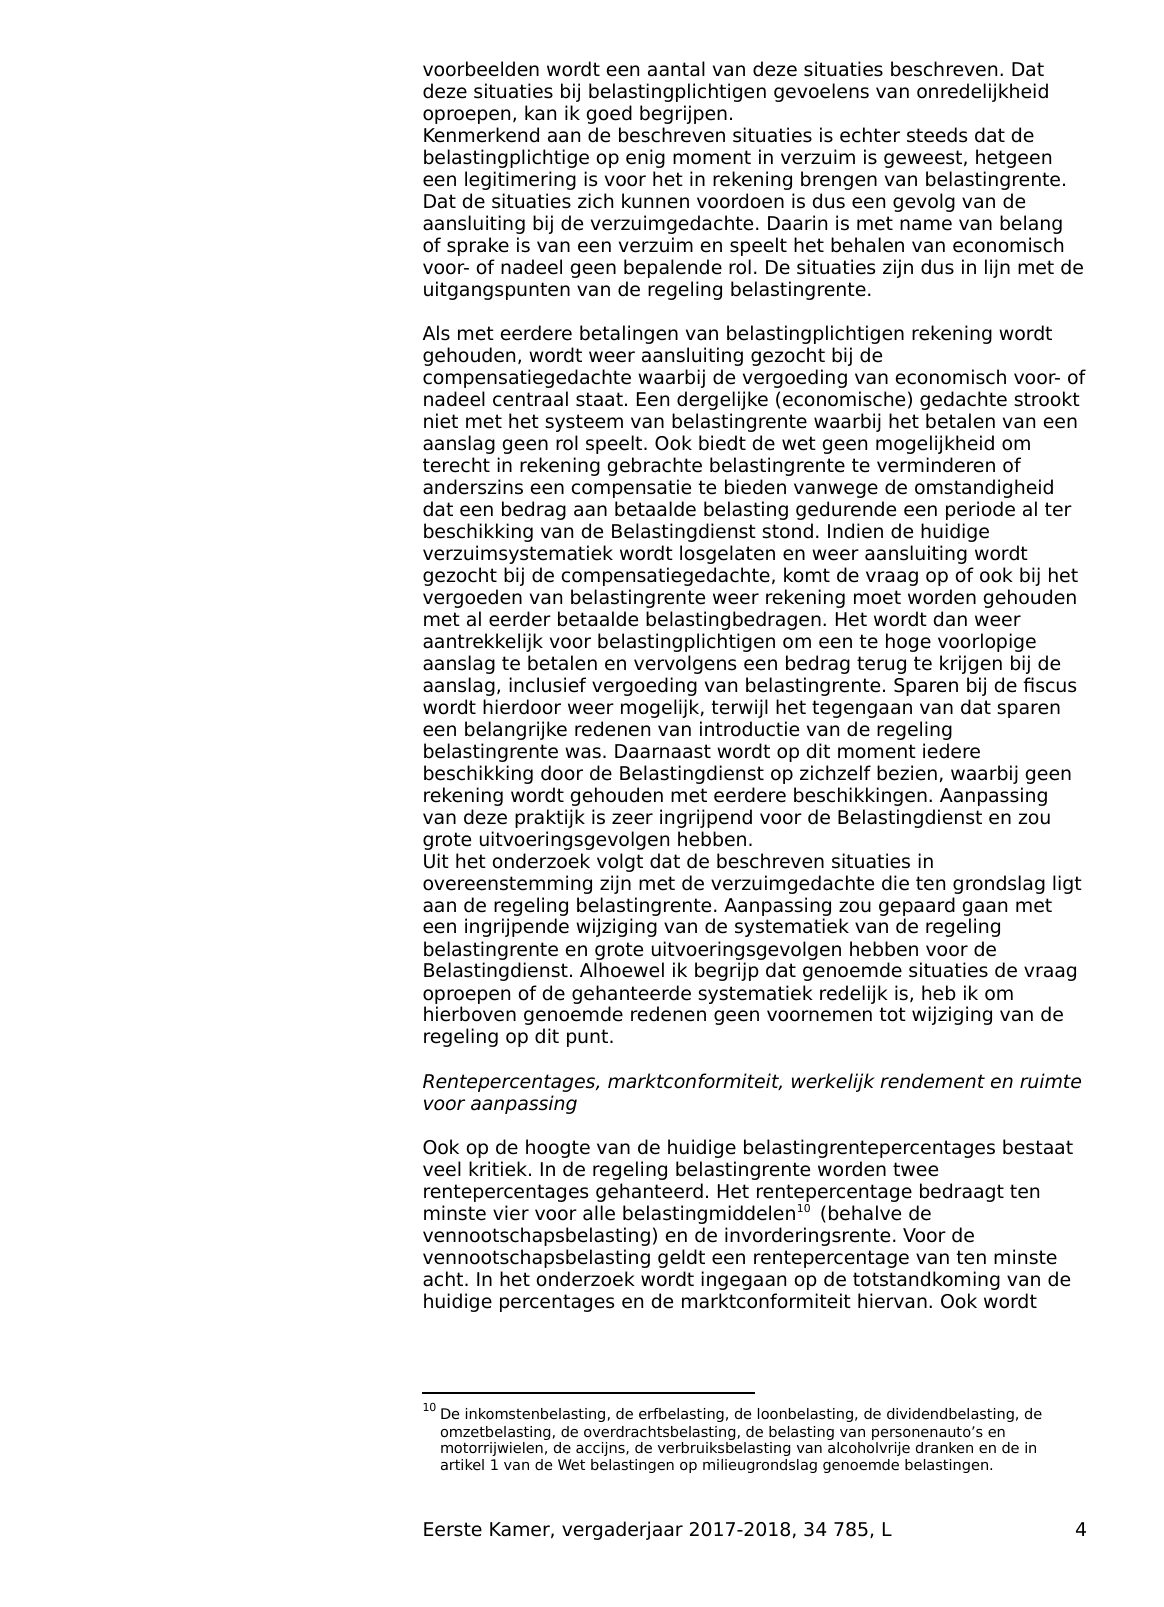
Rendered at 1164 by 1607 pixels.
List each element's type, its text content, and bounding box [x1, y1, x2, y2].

text Kenmerkend aan de beschreven situaties is echter steeds dat de belastingplichtige op enig moment in verzuim is geweest, hetgeen een legitimering is voor het in rekening brengen van belastingrente. Dat de situaties zich kunnen voordoen is dus een gevolg van de aansluiting bij de verzuimgedachte. Daarin is met name van belang of sprake is van een verzuim en speelt het behalen van economisch voor- of nadeel geen bepalende rol. De situaties zijn dus in lijn met de uitgangspunten van de regeling belastingrente. [422, 125, 1087, 301]
text De inkomstenbelasting, de erfbelasting, de loonbelasting, de dividendbelasting, de omzetbelasting, de overdrachtsbelasting, de belasting van personenauto’s en motorrijwielen, de accijns, de verbruiksbelasting van alcoholvrije dranken en de in artikel 1 van de Wet belastingen op milieugrondslag genoemde belastingen. [422, 1402, 1087, 1474]
text Als met eerdere betalingen van belastingplichtigen rekening wordt gehouden, wordt weer aansluiting gezocht bij de compensatiegedachte waarbij de vergoeding van economisch voor- of nadeel centraal staat. Een dergelijke (economische) gedachte strookt niet met het systeem van belastingrente waarbij het betalen van een aanslag geen rol speelt. Ook biedt de wet geen mogelijkheid om terecht in rekening gebrachte belastingrente te verminderen of anderszins een compensatie te bieden vanwege de omstandigheid dat een bedrag aan betaalde belasting gedurende een periode al ter beschikking van de Belastingdienst stond. Indien de huidige verzuimsystematiek wordt losgelaten en weer aansluiting wordt gezocht bij de compensatiegedachte, komt de vraag op of ook bij het vergoeden van belastingrente weer rekening moet worden gehouden met al eerder betaalde belastingbedragen. Het wordt dan weer aantrekkelijk voor belastingplichtigen om een te hoge voorlopige aanslag te betalen en vervolgens een bedrag terug te krijgen bij de aanslag, inclusief vergoeding van belastingrente. Sparen bij de fiscus wordt hierdoor weer mogelijk, terwijl het tegengaan van dat sparen een belangrijke redenen van introductie van de regeling belastingrente was. Daarnaast wordt op dit moment iedere beschikking door de Belastingdienst op zichzelf bezien, waarbij geen rekening wordt gehouden met eerdere beschikkingen. Aanpassing van deze praktijk is zeer ingrijpend voor de Belastingdienst en zou grote uitvoeringsgevolgen hebben. [422, 323, 1087, 851]
text Ook op de hoogte van de huidige belastingrentepercentages bestaat veel kritiek. In de regeling belastingrente worden twee rentepercentages gehanteerd. Het rentepercentage bedraagt ten minste vier voor alle belastingmiddelen (behalve de vennootschapsbelasting) en de invorderingsrente. Voor de vennootschapsbelasting geldt een rentepercentage van ten minste acht. In het onderzoek wordt ingegaan op de totstandkoming van de huidige percentages en de marktconformiteit hiervan. Ook wordt [422, 1137, 1087, 1312]
subtitle Rentepercentages, marktconformiteit, werkelijk rendement en ruimte voor aanpassing [422, 1071, 1087, 1114]
text Uit het onderzoek volgt dat de beschreven situaties in overeenstemming zijn met de verzuimgedachte die ten grondslag ligt aan de regeling belastingrente. Aanpassing zou gepaard gaan met een ingrijpende wijziging van de systematiek van de regeling belastingrente en grote uitvoeringsgevolgen hebben voor de Belastingdienst. Alhoewel ik begrijp dat genoemde situaties de vraag oproepen of de gehanteerde systematiek redelijk is, heb ik om hierboven genoemde redenen geen voornemen tot wijziging van de regeling op dit punt. [422, 851, 1087, 1048]
text voorbeelden wordt een aantal van deze situaties beschreven. Dat deze situaties bij belastingplichtigen gevoelens van onredelijkheid oproepen, kan ik goed begrijpen. [422, 59, 1087, 125]
